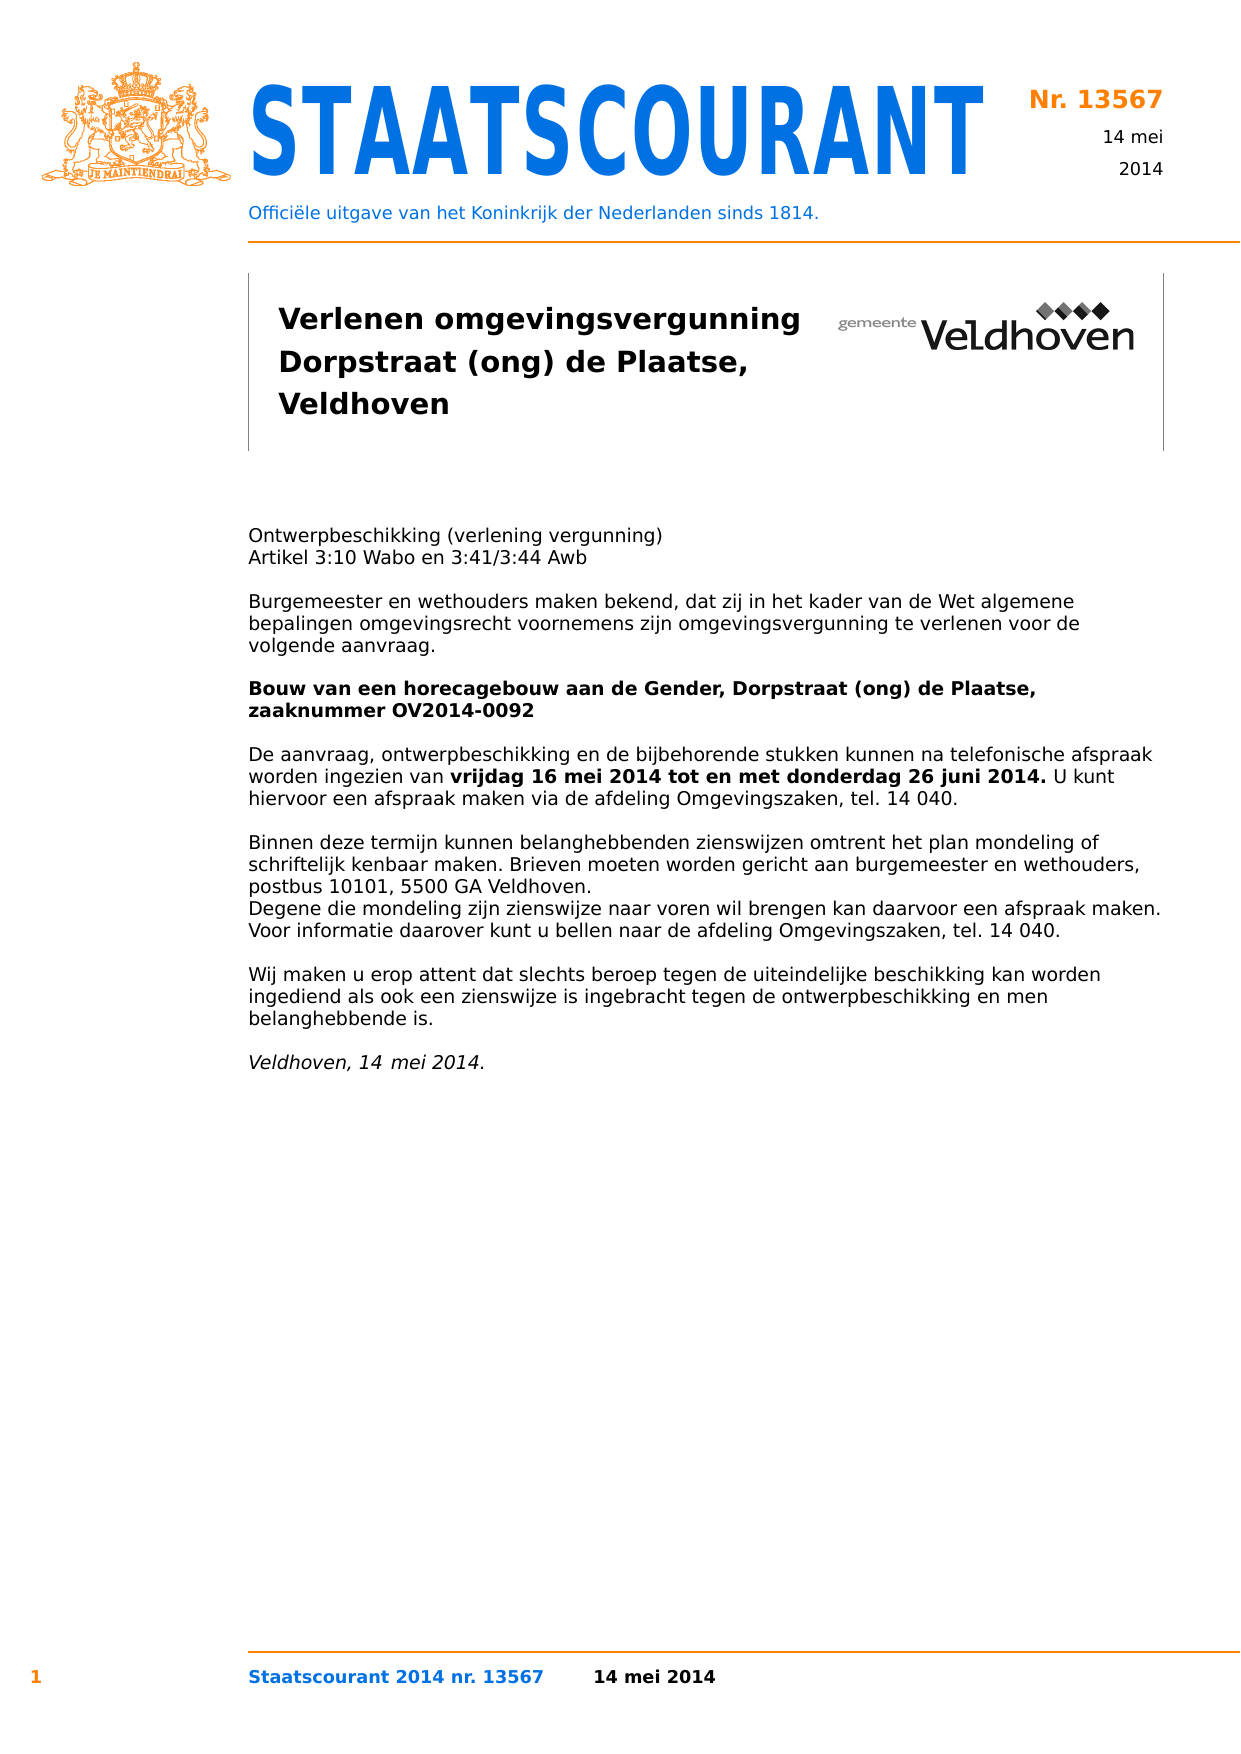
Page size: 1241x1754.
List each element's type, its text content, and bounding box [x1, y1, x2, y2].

subtitle Verlenen omgevingsvergunning Dorpstraat (ong) de Plaatse, Veldhoven [249, 273, 1163, 451]
picture [41, 62, 231, 186]
text Degene die mondeling zijn zienswijze naar voren wil brengen kan daarvoor een afspraak maken. Voor informatie daarover kunt u bellen naar de afdeling Omgevingszaken, tel. 14 040. [248, 898, 1163, 942]
text Bouw van een horecagebouw aan de Gender, Dorpstraat (ong) de Plaatse, zaaknummer OV2014-0092 [248, 678, 1163, 722]
table_header [25, 62, 248, 241]
table_cell Officiële uitgave van het Koninkrijk der Nederlanden sinds 1814. [248, 203, 1240, 241]
table_cell 2014 [998, 153, 1240, 203]
text Artikel 3:10 Wabo en 3:41/3:44 Awb [248, 547, 1163, 569]
table_header STAATSCOURANT [248, 62, 998, 203]
text Wij maken u erop attent dat slechts beroep tegen de uiteindelijke beschikking kan worden ingediend als ook een zienswijze is ingebracht tegen de ontwerpbeschikking en men belanghebbende is. [248, 964, 1163, 1030]
text Burgemeester en wethouders maken bekend, dat zij in het kader van de Wet algemene bepalingen omgevingsrecht voornemens zijn omgevingsvergunning te verlenen voor de volgende aanvraag. [248, 591, 1163, 656]
text Binnen deze termijn kunnen belanghebbenden zienswijzen omtrent het plan mondeling of schriftelijk kenbaar maken. Brieven moeten worden gericht aan burgemeester en wethouders, postbus 10101, 5500 GA Veldhoven. [248, 832, 1163, 898]
text Veldhoven, 14 mei 2014. [248, 1052, 1163, 1073]
text Ontwerpbeschikking (verlening vergunning) [248, 525, 1163, 547]
table_header Nr. 13567 [998, 62, 1240, 121]
picture [838, 302, 1134, 350]
table_cell 14 mei [998, 121, 1240, 153]
text De aanvraag, ontwerpbeschikking en de bijbehorende stukken kunnen na telefonische afspraak worden ingezien van vrijdag 16 mei 2014 tot en met donderdag 26 juni 2014. U kunt hiervoor een afspraak maken via de afdeling Omgevingszaken, tel. 14 040. [248, 744, 1163, 810]
